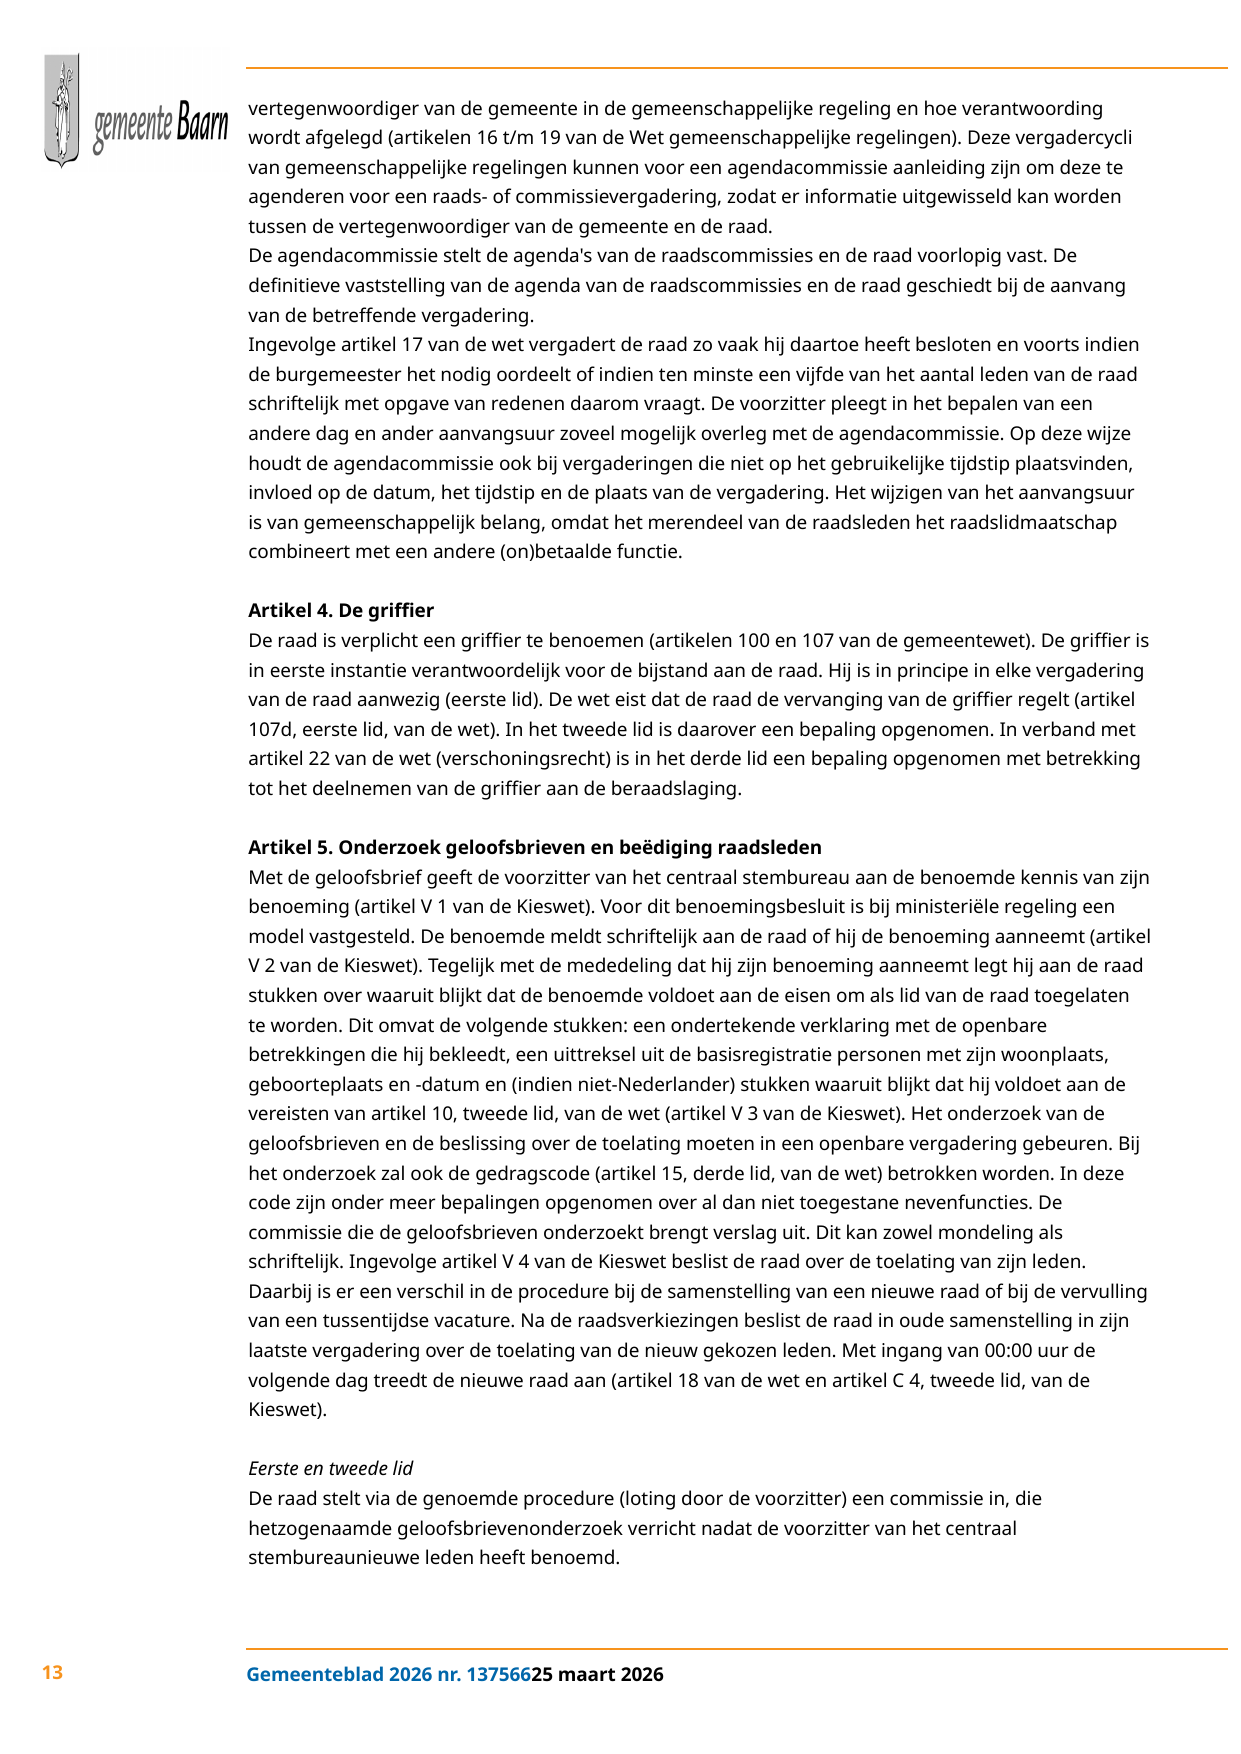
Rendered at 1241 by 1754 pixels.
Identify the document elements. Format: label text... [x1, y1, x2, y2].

picture [41, 47, 231, 172]
text De agendacommissie stelt de agenda's van de raadscommissies en de raad voorlopig vast. De definitieve vaststelling van de agenda van de raadscommissies en de raad geschiedt bij de aanvang van de betreffende vergadering. [248, 243, 1152, 328]
text Artikel 4. De griffier [248, 598, 1152, 623]
text De raad is verplicht een griffier te benoemen (artikelen 100 en 107 van de gemeentewet). De griffier is in eerste instantie verantwoordelijk voor de bijstand aan de raad. Hij is in principe in elke vergadering van de raad aanwezig (eerste lid). De wet eist dat de raad de vervanging van de griffier regelt (artikel 107d, eerste lid, van de wet). In het tweede lid is daarover een bepaling opgenomen. In verband met artikel 22 van de wet (verschoningsrecht) is in het derde lid een bepaling opgenomen met betrekking tot het deelnemen van de griffier aan de beraadslaging. [248, 627, 1152, 801]
text Ingevolge artikel 17 van de wet vergadert de raad zo vaak hij daartoe heeft besloten en voorts indien de burgemeester het nodig oordeelt of indien ten minste een vijfde van het aantal leden van de raad schriftelijk met opgave van redenen daarom vraagt. De voorzitter pleegt in het bepalen van een andere dag en ander aanvangsuur zoveel mogelijk overleg met de agendacommissie. Op deze wijze houdt de agendacommissie ook bij vergaderingen die niet op het gebruikelijke tijdstip plaatsvinden, invloed op de datum, het tijdstip en de plaats van de vergadering. Het wijzigen van het aanvangsuur is van gemeenschappelijk belang, omdat het merendeel van de raadsleden het raadslidmaatschap combineert met een andere (on)betaalde functie. [248, 331, 1152, 564]
text Met de geloofsbrief geeft de voorzitter van het centraal stembureau aan de benoemde kennis van zijn benoeming (artikel V 1 van de Kieswet). Voor dit benoemingsbesluit is bij ministeriële regeling een model vastgesteld. De benoemde meldt schriftelijk aan de raad of hij de benoeming aanneemt (artikel V 2 van de Kieswet). Tegelijk met de mededeling dat hij zijn benoeming aanneemt legt hij aan de raad stukken over waaruit blijkt dat de benoemde voldoet aan de eisen om als lid van de raad toegelaten te worden. Dit omvat de volgende stukken: een ondertekende verklaring met de openbare betrekkingen die hij bekleedt, een uittreksel uit de basisregistratie personen met zijn woonplaats, geboorteplaats en -datum en (indien niet-Nederlander) stukken waaruit blijkt dat hij voldoet aan de vereisten van artikel 10, tweede lid, van de wet (artikel V 3 van de Kieswet). Het onderzoek van de geloofsbrieven en de beslissing over de toelating moeten in een openbare vergadering gebeuren. Bij het onderzoek zal ook de gedragscode (artikel 15, derde lid, van de wet) betrokken worden. In deze code zijn onder meer bepalingen opgenomen over al dan niet toegestane nevenfuncties. De commissie die de geloofsbrieven onderzoekt brengt verslag uit. Dit kan zowel mondeling als schriftelijk. Ingevolge artikel V 4 van de Kieswet beslist de raad over de toelating van zijn leden. Daarbij is er een verschil in de procedure bij de samenstelling van een nieuwe raad of bij de vervulling van een tussentijdse vacature. Na de raadsverkiezingen beslist de raad in oude samenstelling in zijn laatste vergadering over de toelating van de nieuw gekozen leden. Met ingang van 00:00 uur de volgende dag treedt de nieuwe raad aan (artikel 18 van de wet en artikel C 4, tweede lid, van de Kieswet). [248, 864, 1152, 1422]
text De raad stelt via de genoemde procedure (loting door de voorzitter) een commissie in, die hetzogenaamde geloofsbrievenonderzoek verricht nadat de voorzitter van het centraal stembureaunieuwe leden heeft benoemd. [248, 1485, 1152, 1570]
text Artikel 5. Onderzoek geloofsbrieven en beëdiging raadsleden [248, 834, 1152, 860]
text vertegenwoordiger van de gemeente in de gemeenschappelijke regeling en hoe verantwoording wordt afgelegd (artikelen 16 t/m 19 van de Wet gemeenschappelijke regelingen). Deze vergadercycli van gemeenschappelijke regelingen kunnen voor een agendacommissie aanleiding zijn om deze te agenderen voor een raads- of commissievergadering, zodat er informatie uitgewisseld kan worden tussen de vertegenwoordiger van de gemeente en de raad. [248, 95, 1152, 239]
text Eerste en tweede lid [248, 1456, 1152, 1481]
